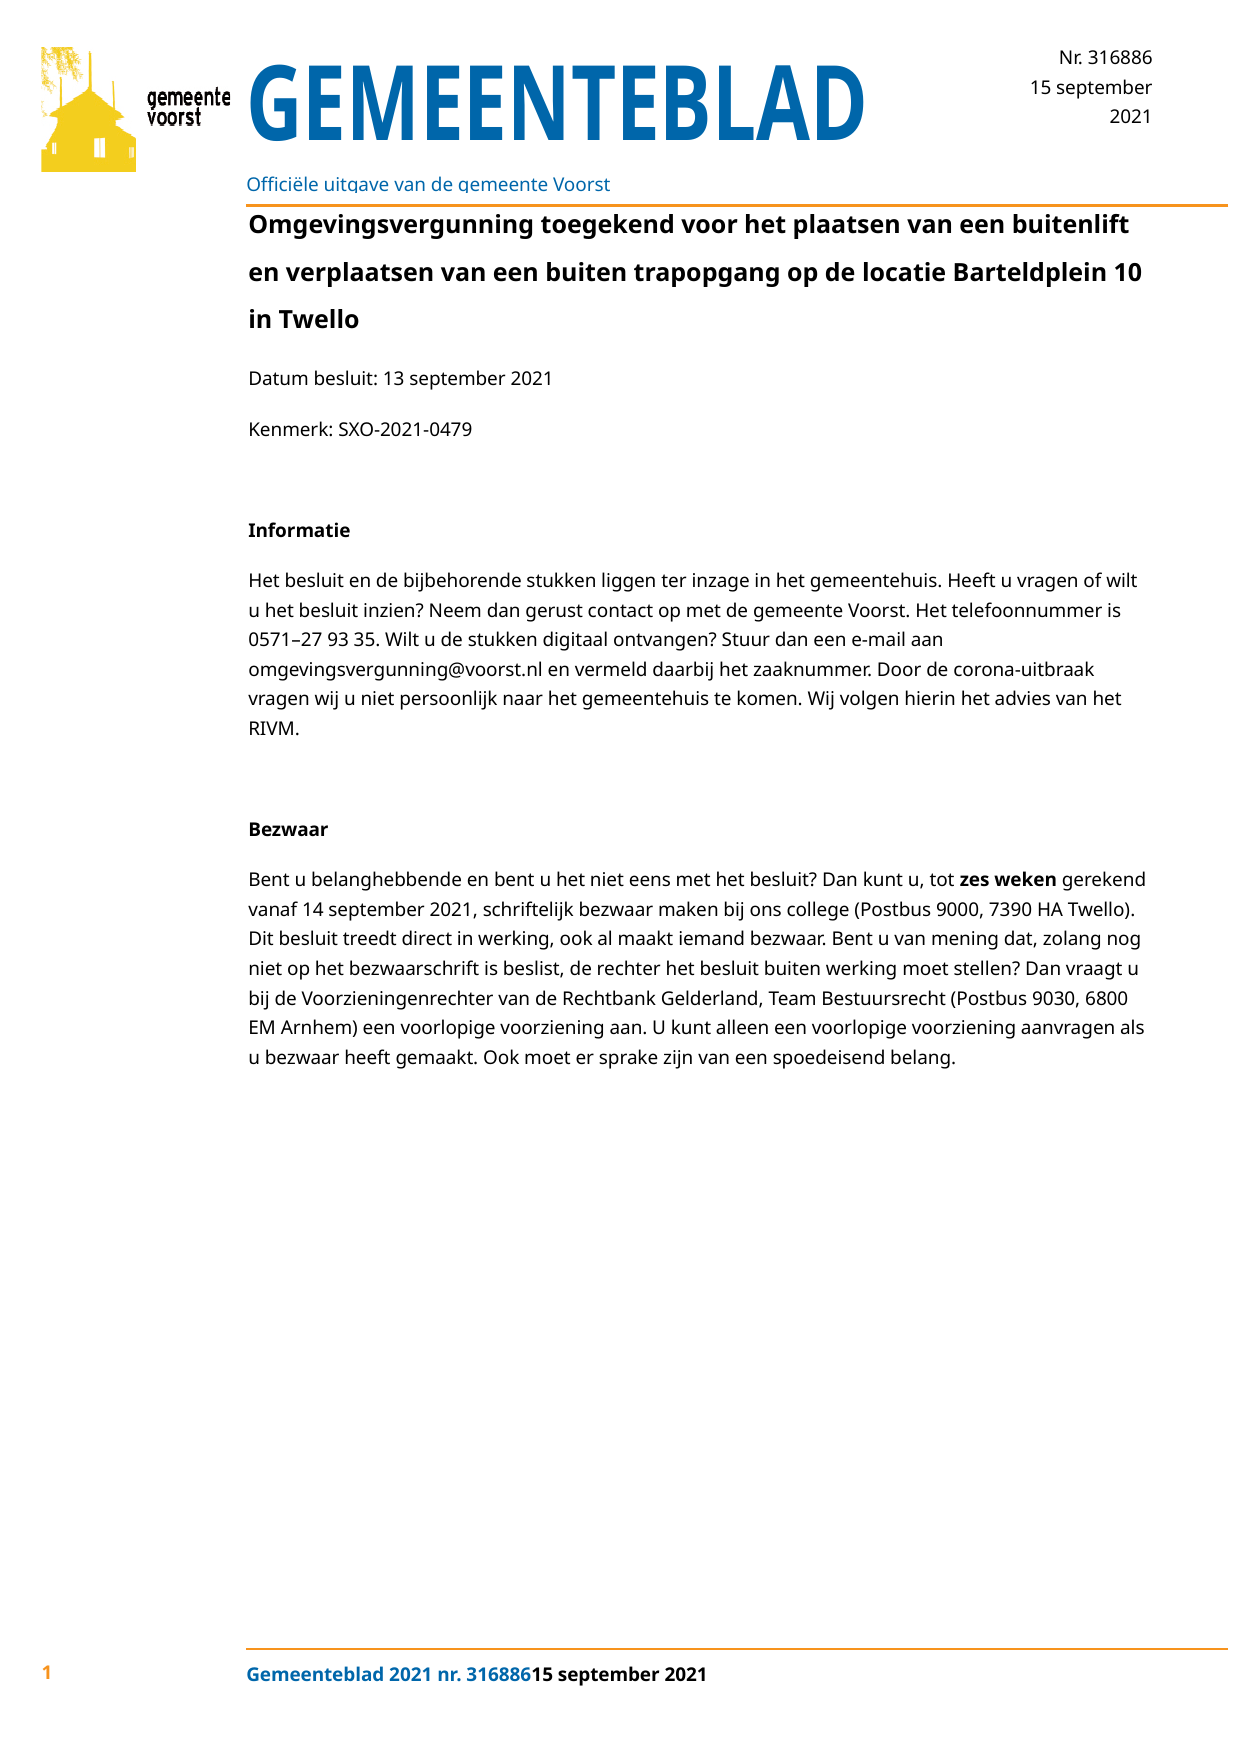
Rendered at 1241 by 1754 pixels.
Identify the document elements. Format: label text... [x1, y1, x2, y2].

text Datum besluit: 13 september 2021 [248, 366, 1152, 391]
text Bezwaar [248, 816, 1152, 842]
text Kenmerk: SXO-2021-0479 [248, 416, 1152, 442]
text Bent u belanghebbende en bent u het niet eens met het besluit? Dan kunt u, tot zes weken gerekend vanaf 14 september 2021, schriftelijk bezwaar maken bij ons college (Postbus 9000, 7390 HA Twello). Dit besluit treedt direct in werking, ook al maakt iemand bezwaar. Bent u van mening dat, zolang nog niet op het bezwaarschrift is beslist, de rechter het besluit buiten werking moet stellen? Dan vraagt u bij de Voorzieningenrechter van de Rechtbank Gelderland, Team Bestuursrecht (Postbus 9030, 6800 EM Arnhem) een voorlopige voorziening aan. U kunt alleen een voorlopige voorziening aanvragen als u bezwaar heeft gemaakt. Ook moet er sprake zijn van een spoedeisend belang. [248, 866, 1152, 1069]
text Informatie [248, 517, 1152, 542]
text Omgevingsvergunning toegekend voor het plaatsen van een buitenlift en verplaatsen van een buiten trapopgang op de locatie Barteldplein 10 in Twello [248, 207, 1152, 336]
text Het besluit en de bijbehorende stukken liggen ter inzage in het gemeentehuis. Heeft u vragen of wilt u het besluit inzien? Neem dan gerust contact op met de gemeente Voorst. Het telefoonnummer is 0571–27 93 35. Wilt u de stukken digitaal ontvangen? Stuur dan een e-mail aan omgevingsvergunning@voorst.nl en vermeld daarbij het zaaknummer. Door de corona-uitbraak vragen wij u niet persoonlijk naar het gemeentehuis te komen. Wij volgen hierin het advies van het RIVM. [248, 567, 1152, 741]
picture [41, 47, 231, 172]
